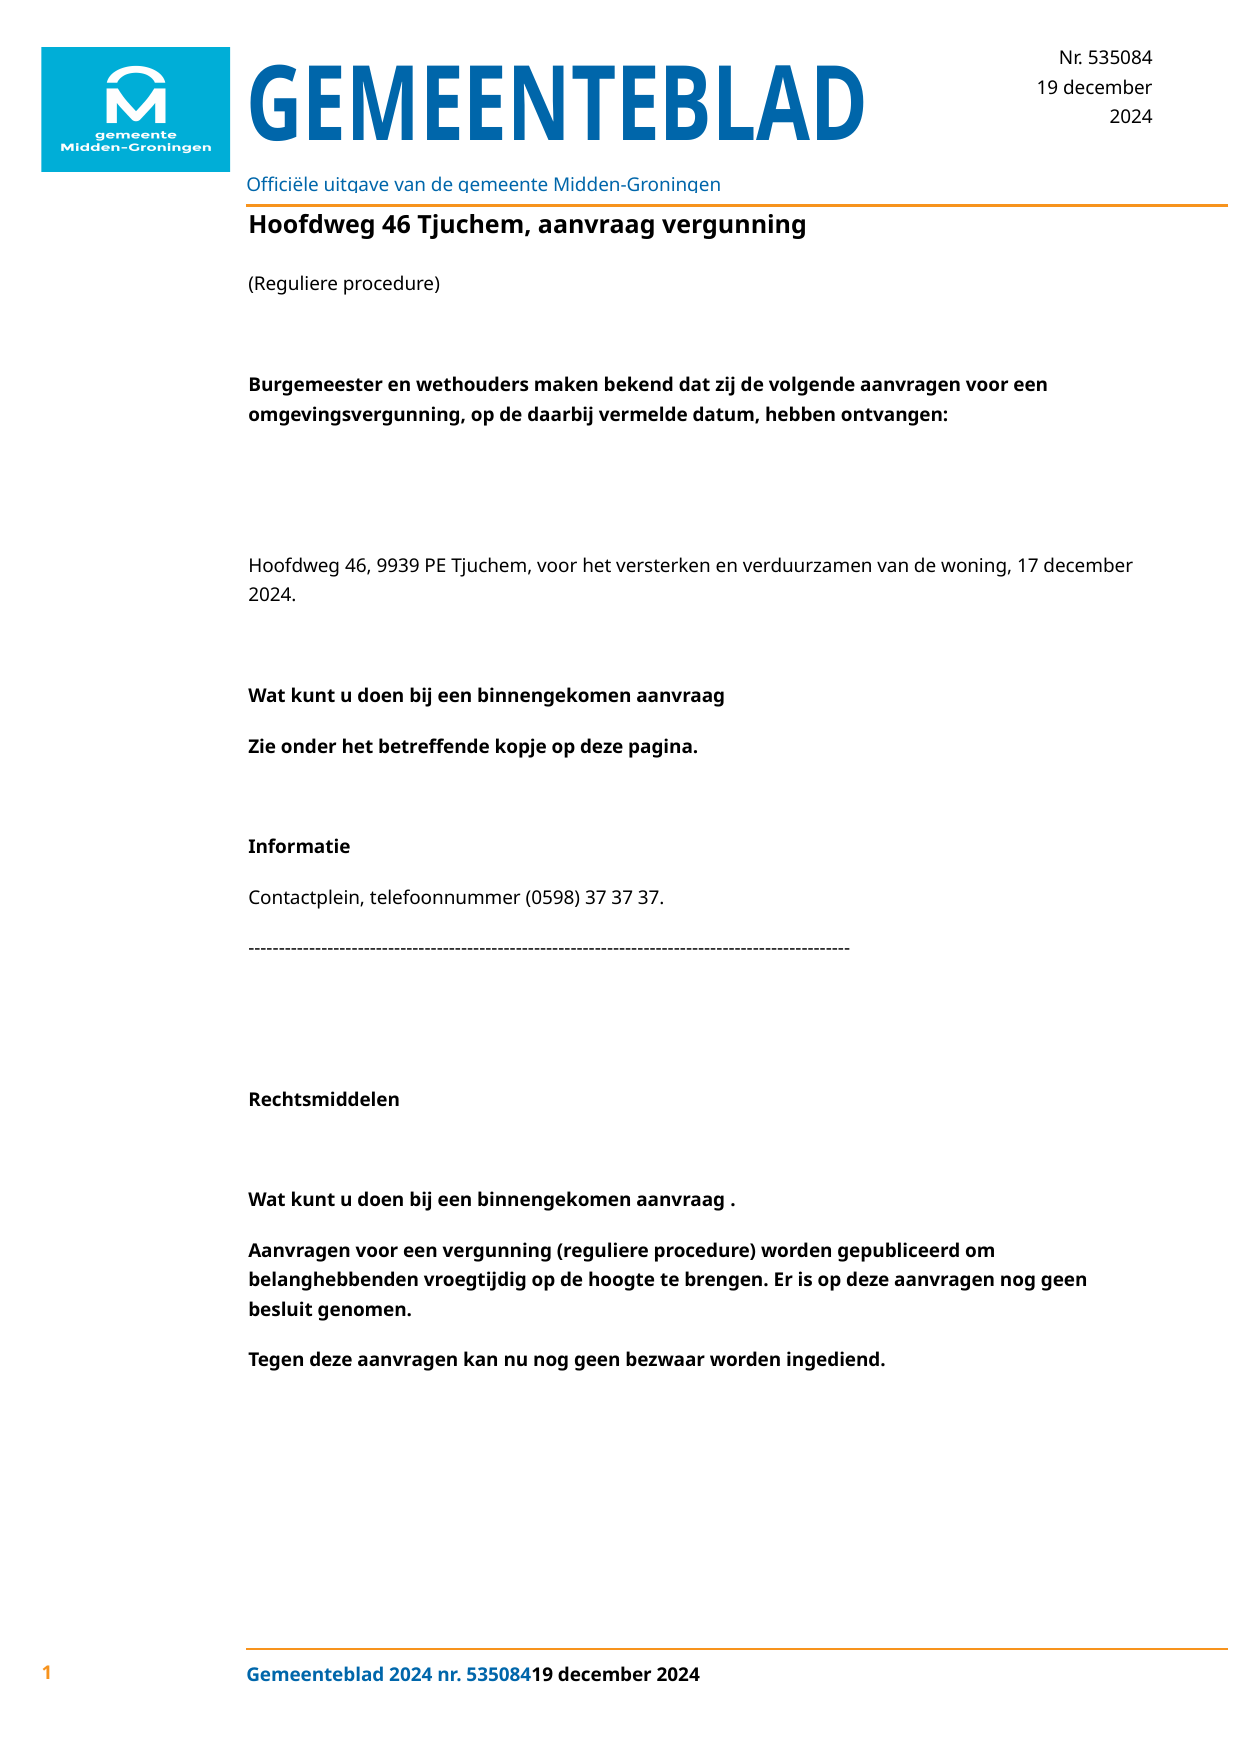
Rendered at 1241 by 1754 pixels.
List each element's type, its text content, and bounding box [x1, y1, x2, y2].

text Contactplein, telefoonnummer (0598) 37 37 37. [248, 884, 1152, 910]
text Informatie [248, 834, 1152, 859]
text Burgemeester en wethouders maken bekend dat zij de volgende aanvragen voor een omgevingsvergunning, op de daarbij vermelde datum, hebben ontvangen: [248, 371, 1152, 426]
text --------------------------------------------------------------------------------------------------- [248, 934, 1152, 960]
text Tegen deze aanvragen kan nu nog geen bezwaar worden ingediend. [248, 1347, 1152, 1372]
text Hoofdweg 46, 9939 PE Tjuchem, voor het versterken en verduurzamen van de woning, 17 december 2024. [248, 552, 1152, 607]
text Aanvragen voor een vergunning (reguliere procedure) worden gepubliceerd om belanghebbenden vroegtijdig op de hoogte te brengen. Er is op deze aanvragen nog geen besluit genomen. [248, 1237, 1152, 1322]
text (Reguliere procedure) [248, 270, 1152, 296]
text Hoofdweg 46 Tjuchem, aanvraag vergunning [248, 207, 1152, 241]
text Rechtsmiddelen [248, 1086, 1152, 1111]
text Wat kunt u doen bij een binnengekomen aanvraag . [248, 1187, 1152, 1212]
text Zie onder het betreffende kopje op deze pagina. [248, 733, 1152, 758]
picture [184, 146, 190, 153]
picture [108, 66, 164, 82]
text Wat kunt u doen bij een binnengekomen aanvraag [248, 682, 1152, 708]
picture [107, 89, 165, 122]
